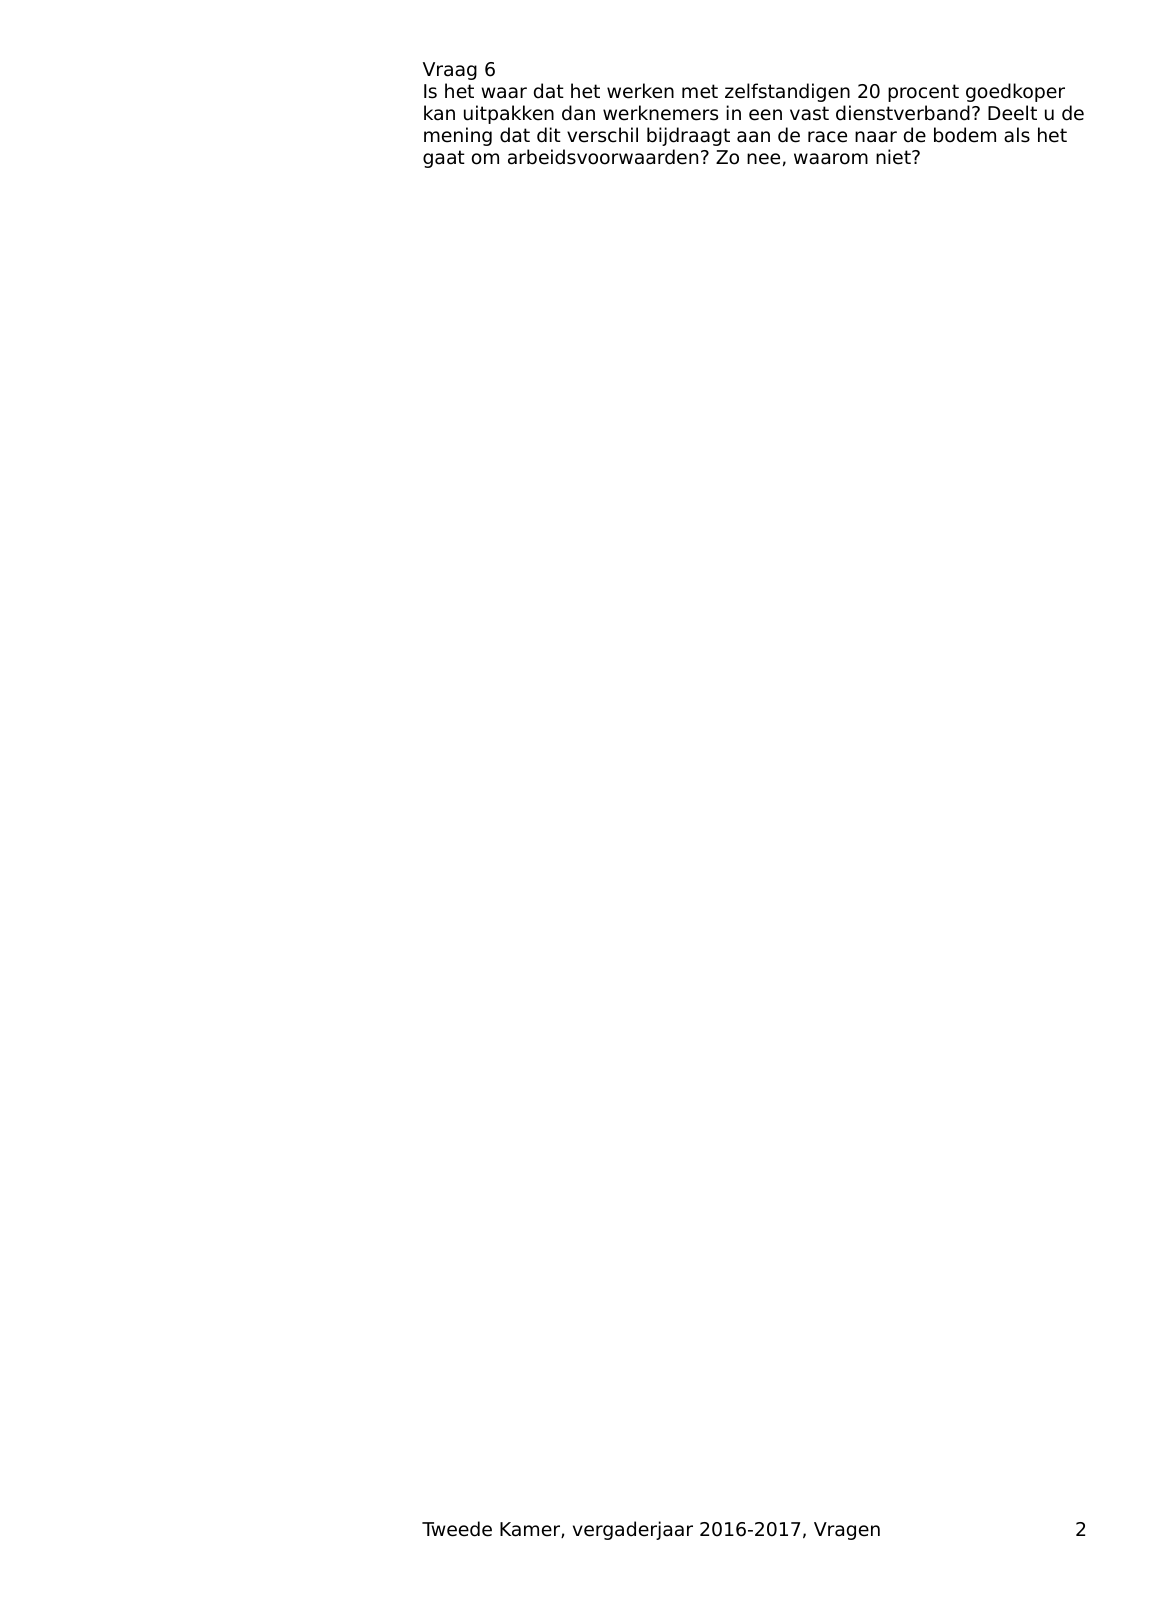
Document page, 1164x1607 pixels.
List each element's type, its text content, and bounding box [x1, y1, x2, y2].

text Is het waar dat het werken met zelfstandigen 20 procent goedkoper kan uitpakken dan werknemers in een vast dienstverband? Deelt u de mening dat dit verschil bijdraagt aan de race naar de bodem als het gaat om arbeidsvoorwaarden? Zo nee, waarom niet? [422, 81, 1087, 169]
text Vraag 6 [422, 59, 1087, 81]
